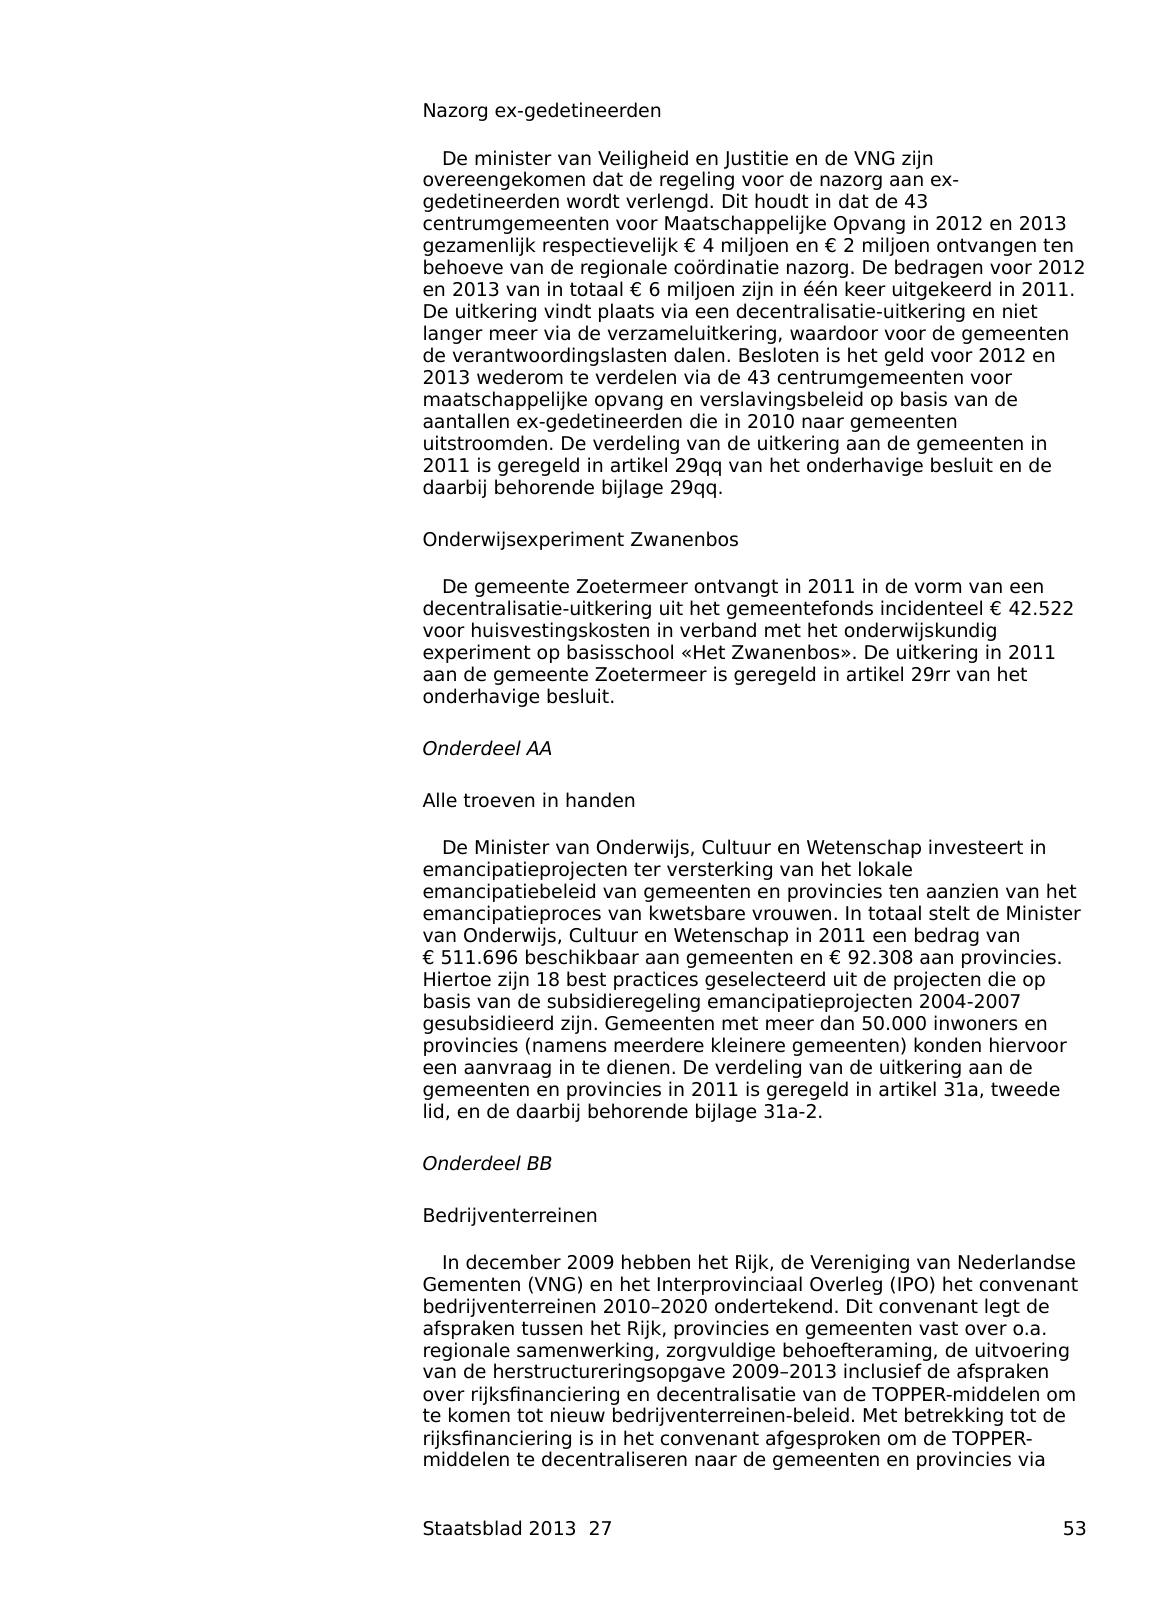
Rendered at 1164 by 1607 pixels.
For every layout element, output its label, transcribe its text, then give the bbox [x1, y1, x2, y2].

subtitle Bedrijventerreinen [422, 1204, 1087, 1227]
subtitle Onderdeel BB [422, 1153, 1087, 1174]
subtitle Nazorg ex-gedetineerden [422, 100, 1087, 122]
subtitle Onderdeel AA [422, 738, 1087, 760]
subtitle Onderwijsexperiment Zwanenbos [422, 529, 1087, 551]
text In december 2009 hebben het Rijk, de Vereniging van Nederlandse Gementen (VNG) en het Interprovinciaal Overleg (IPO) het convenant bedrijventerreinen 2010–2020 ondertekend. Dit convenant legt de afspraken tussen het Rijk, provincies en gemeenten vast over o.a. regionale samenwerking, zorgvuldige behoefteraming, de uitvoering van de herstructureringsopgave 2009–2013 inclusief de afspraken over rijksfinanciering en decentralisatie van de TOPPER-middelen om te komen tot nieuw bedrijventerreinen-beleid. Met betrekking tot de rijksfinanciering is in het convenant afgesproken om de TOPPER-middelen te decentraliseren naar de gemeenten en provincies via [422, 1252, 1087, 1471]
subtitle Alle troeven in handen [422, 790, 1087, 812]
text De Minister van Onderwijs, Cultuur en Wetenschap investeert in emancipatieprojecten ter versterking van het lokale emancipatiebeleid van gemeenten en provincies ten aanzien van het emancipatieproces van kwetsbare vrouwen. In totaal stelt de Minister van Onderwijs, Cultuur en Wetenschap in 2011 een bedrag van € 511.696 beschikbaar aan gemeenten en € 92.308 aan provincies. Hiertoe zijn 18 best practices geselecteerd uit de projecten die op basis van de subsidieregeling emancipatieprojecten 2004-2007 gesubsidieerd zijn. Gemeenten met meer dan 50.000 inwoners en provincies (namens meerdere kleinere gemeenten) konden hiervoor een aanvraag in te dienen. De verdeling van de uitkering aan de gemeenten en provincies in 2011 is geregeld in artikel 31a, tweede lid, en de daarbij behorende bijlage 31a-2. [422, 837, 1087, 1123]
text De minister van Veiligheid en Justitie en de VNG zijn overeengekomen dat de regeling voor de nazorg aan ex-gedetineerden wordt verlengd. Dit houdt in dat de 43 centrumgemeenten voor Maatschappelijke Opvang in 2012 en 2013 gezamenlijk respectievelijk € 4 miljoen en € 2 miljoen ontvangen ten behoeve van de regionale coördinatie nazorg. De bedragen voor 2012 en 2013 van in totaal € 6 miljoen zijn in één keer uitgekeerd in 2011. De uitkering vindt plaats via een decentralisatie-uitkering en niet langer meer via de verzameluitkering, waardoor voor de gemeenten de verantwoordingslasten dalen. Besloten is het geld voor 2012 en 2013 wederom te verdelen via de 43 centrumgemeenten voor maatschappelijke opvang en verslavingsbeleid op basis van de aantallen ex-gedetineerden die in 2010 naar gemeenten uitstroomden. De verdeling van de uitkering aan de gemeenten in 2011 is geregeld in artikel 29qq van het onderhavige besluit en de daarbij behorende bijlage 29qq. [422, 147, 1087, 499]
text De gemeente Zoetermeer ontvangt in 2011 in de vorm van een decentralisatie-uitkering uit het gemeentefonds incidenteel € 42.522 voor huisvestingskosten in verband met het onderwijskundig experiment op basisschool «Het Zwanenbos». De uitkering in 2011 aan de gemeente Zoetermeer is geregeld in artikel 29rr van het onderhavige besluit. [422, 576, 1087, 708]
